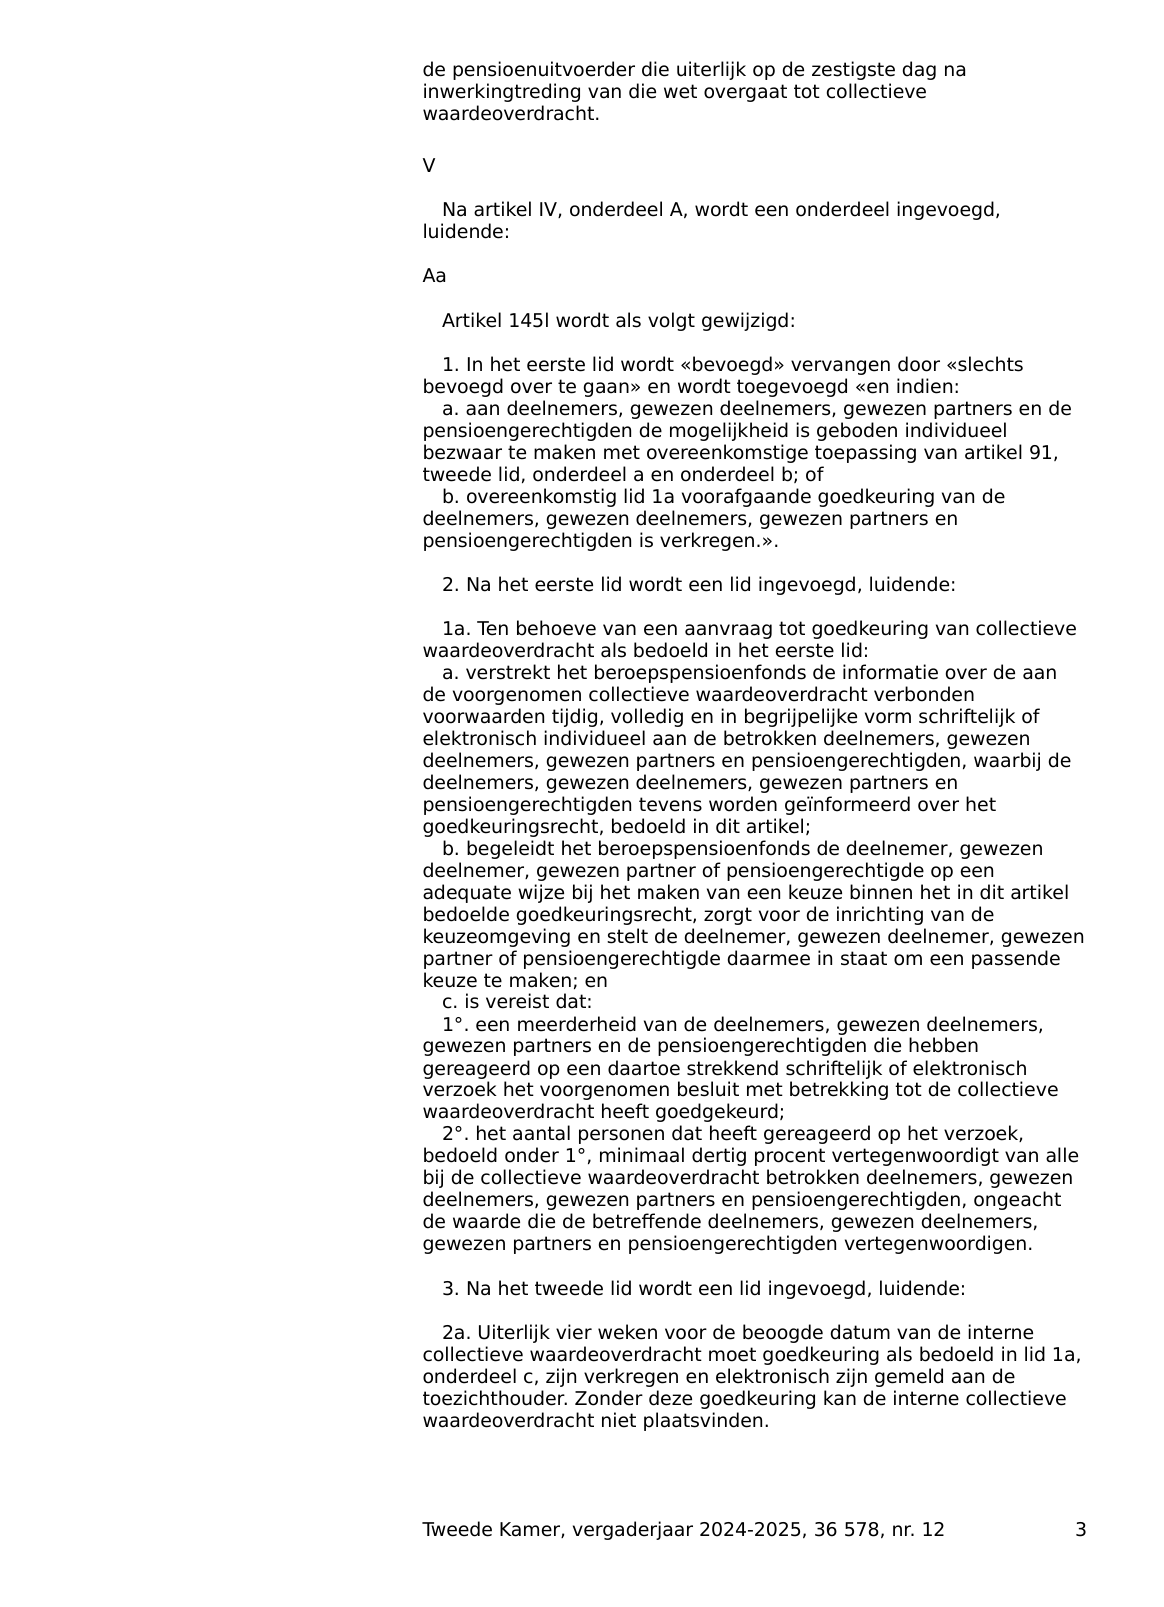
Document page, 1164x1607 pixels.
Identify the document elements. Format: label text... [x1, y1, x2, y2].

text 1°. een meerderheid van de deelnemers, gewezen deelnemers, gewezen partners en de pensioengerechtigden die hebben gereageerd op een daartoe strekkend schriftelijk of elektronisch verzoek het voorgenomen besluit met betrekking tot de collectieve waardeoverdracht heeft goedgekeurd; [422, 1013, 1087, 1123]
text b. begeleidt het beroepspensioenfonds de deelnemer, gewezen deelnemer, gewezen partner of pensioengerechtigde op een adequate wijze bij het maken van een keuze binnen het in dit artikel bedoelde goedkeuringsrecht, zorgt voor de inrichting van de keuzeomgeving en stelt de deelnemer, gewezen deelnemer, gewezen partner of pensioengerechtigde daarmee in staat om een passende keuze te maken; en [422, 838, 1087, 991]
text a. aan deelnemers, gewezen deelnemers, gewezen partners en de pensioengerechtigden de mogelijkheid is geboden individueel bezwaar te maken met overeenkomstige toepassing van artikel 91, tweede lid, onderdeel a en onderdeel b; of [422, 398, 1087, 486]
text Aa [422, 265, 1087, 287]
text b. overeenkomstig lid 1a voorafgaande goedkeuring van de deelnemers, gewezen deelnemers, gewezen partners en pensioengerechtigden is verkregen.». [422, 486, 1087, 551]
text 3. Na het tweede lid wordt een lid ingevoegd, luidende: [422, 1277, 1087, 1299]
text de pensioenuitvoerder die uiterlijk op de zestigste dag na inwerkingtreding van die wet overgaat tot collectieve waardeoverdracht. [422, 59, 1087, 125]
text 2a. Uiterlijk vier weken voor de beoogde datum van de interne collectieve waardeoverdracht moet goedkeuring als bedoeld in lid 1a, onderdeel c, zijn verkregen en elektronisch zijn gemeld aan de toezichthouder. Zonder deze goedkeuring kan de interne collectieve waardeoverdracht niet plaatsvinden. [422, 1322, 1087, 1431]
text Artikel 145l wordt als volgt gewijzigd: [422, 309, 1087, 331]
text 1a. Ten behoeve van een aanvraag tot goedkeuring van collectieve waardeoverdracht als bedoeld in het eerste lid: [422, 618, 1087, 662]
text c. is vereist dat: [422, 991, 1087, 1013]
text 1. In het eerste lid wordt «bevoegd» vervangen door «slechts bevoegd over te gaan» en wordt toegevoegd «en indien: [422, 354, 1087, 398]
text Na artikel IV, onderdeel A, wordt een onderdeel ingevoegd, luidende: [422, 199, 1087, 243]
text a. verstrekt het beroepspensioenfonds de informatie over de aan de voorgenomen collectieve waardeoverdracht verbonden voorwaarden tijdig, volledig en in begrijpelijke vorm schriftelijk of elektronisch individueel aan de betrokken deelnemers, gewezen deelnemers, gewezen partners en pensioengerechtigden, waarbij de deelnemers, gewezen deelnemers, gewezen partners en pensioengerechtigden tevens worden geïnformeerd over het goedkeuringsrecht, bedoeld in dit artikel; [422, 662, 1087, 838]
text 2°. het aantal personen dat heeft gereageerd op het verzoek, bedoeld onder 1°, minimaal dertig procent vertegenwoordigt van alle bij de collectieve waardeoverdracht betrokken deelnemers, gewezen deelnemers, gewezen partners en pensioengerechtigden, ongeacht de waarde die de betreffende deelnemers, gewezen deelnemers, gewezen partners en pensioengerechtigden vertegenwoordigen. [422, 1123, 1087, 1255]
text 2. Na het eerste lid wordt een lid ingevoegd, luidende: [422, 574, 1087, 596]
subtitle V [422, 155, 1087, 177]
